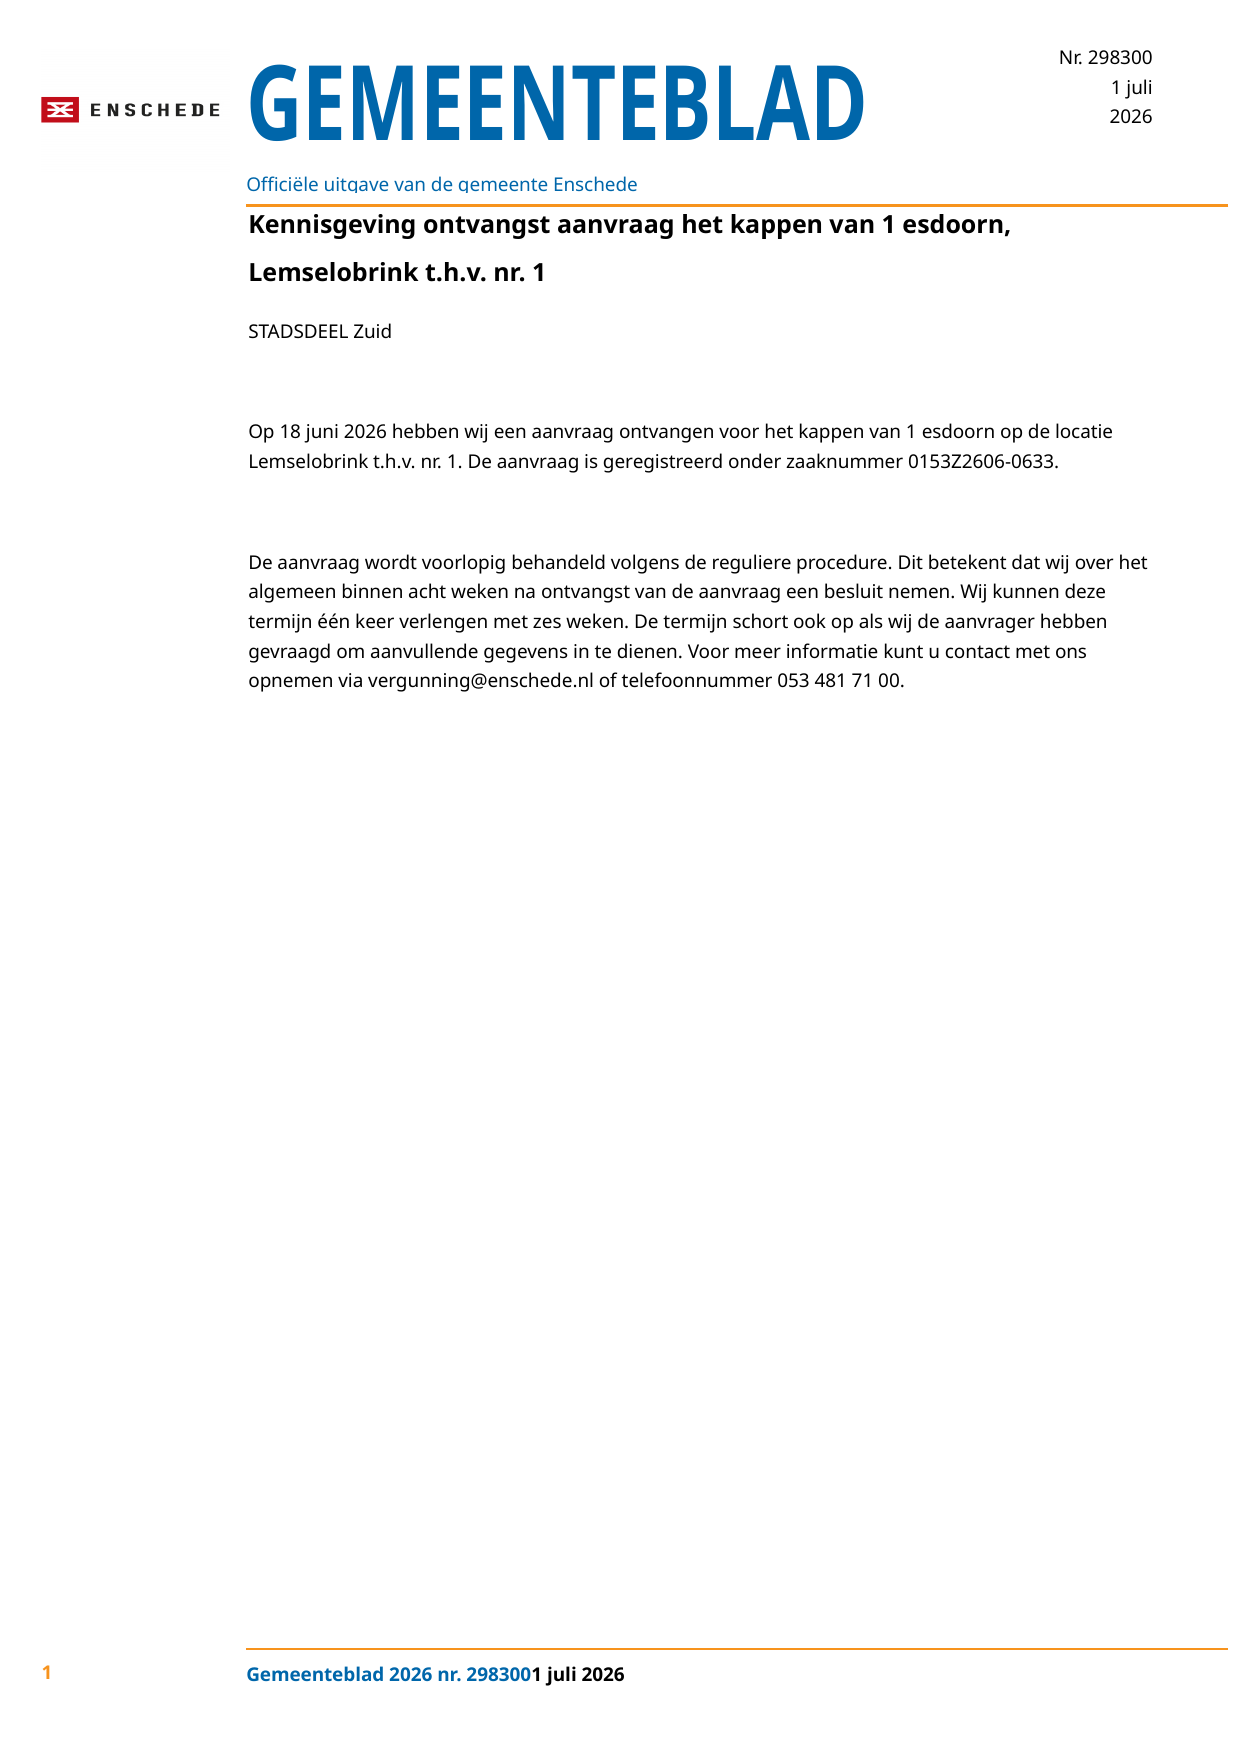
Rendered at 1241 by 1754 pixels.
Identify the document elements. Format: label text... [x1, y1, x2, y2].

text Kennisgeving ontvangst aanvraag het kappen van 1 esdoorn, Lemselobrink t.h.v. nr. 1 [248, 207, 1152, 288]
text Op 18 juni 2026 hebben wij een aanvraag ontvangen voor het kappen van 1 esdoorn op de locatie Lemselobrink t.h.v. nr. 1. De aanvraag is geregistreerd onder zaaknummer 0153Z2606-0633. [248, 419, 1152, 474]
picture [41, 47, 231, 172]
text De aanvraag wordt voorlopig behandeld volgens de reguliere procedure. Dit betekent dat wij over het algemeen binnen acht weken na ontvangst van de aanvraag een besluit nemen. Wij kunnen deze termijn één keer verlengen met zes weken. De termijn schort ook op als wij de aanvrager hebben gevraagd om aanvullende gegevens in te dienen. Voor meer informatie kunt u contact met ons opnemen via vergunning@enschede.nl of telefoonnummer 053 481 71 00. [248, 549, 1152, 693]
text STADSDEEL Zuid [248, 318, 1152, 344]
